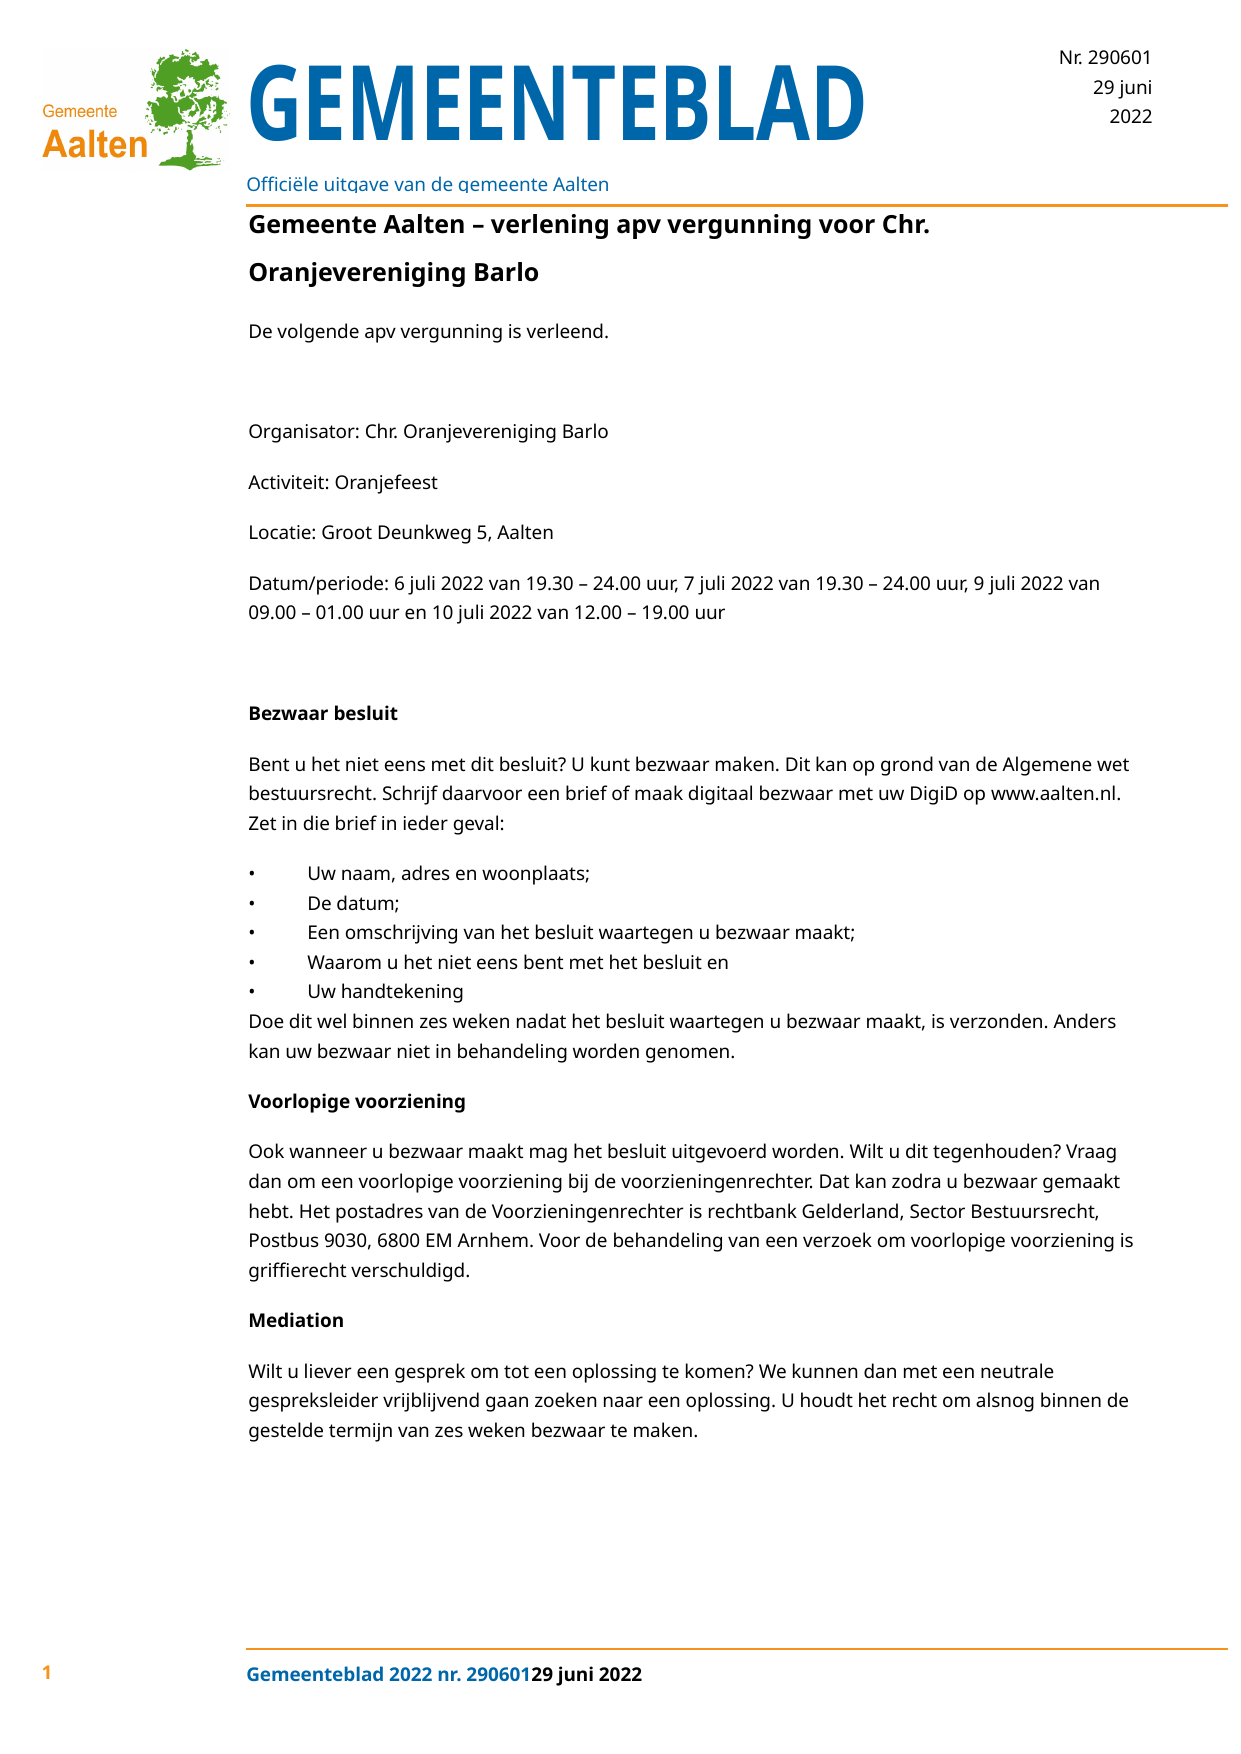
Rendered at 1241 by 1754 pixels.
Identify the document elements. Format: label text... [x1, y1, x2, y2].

text Mediation [248, 1307, 1152, 1333]
text Activiteit: Oranjefeest [248, 469, 1152, 495]
list De datum; [248, 890, 1152, 916]
list Uw handtekening [248, 979, 1152, 1004]
text Voorlopige voorziening [248, 1088, 1152, 1114]
list Uw naam, adres en woonplaats; [248, 860, 1152, 886]
picture [41, 47, 231, 172]
text Gemeente Aalten – verlening apv vergunning voor Chr. Oranjevereniging Barlo [248, 207, 1152, 288]
list Een omschrijving van het besluit waartegen u bezwaar maakt; [248, 919, 1152, 945]
text Locatie: Groot Deunkweg 5, Aalten [248, 519, 1152, 545]
text Bezwaar besluit [248, 700, 1152, 726]
list Waarom u het niet eens bent met het besluit en [248, 949, 1152, 975]
text De volgende apv vergunning is verleend. [248, 318, 1152, 344]
text Bent u het niet eens met dit besluit? U kunt bezwaar maken. Dit kan op grond van de Algemene wet bestuursrecht. Schrijf daarvoor een brief of maak digitaal bezwaar met uw DigiD op www.aalten.nl. Zet in die brief in ieder geval: [248, 751, 1152, 836]
text Doe dit wel binnen zes weken nadat het besluit waartegen u bezwaar maakt, is verzonden. Anders kan uw bezwaar niet in behandeling worden genomen. [248, 1008, 1152, 1064]
text Wilt u liever een gesprek om tot een oplossing te komen? We kunnen dan met een neutrale gespreksleider vrijblijvend gaan zoeken naar een oplossing. U houdt het recht om alsnog binnen de gestelde termijn van zes weken bezwaar te maken. [248, 1358, 1152, 1443]
text Datum/periode: 6 juli 2022 van 19.30 – 24.00 uur, 7 juli 2022 van 19.30 – 24.00 uur, 9 juli 2022 van 09.00 – 01.00 uur en 10 juli 2022 van 12.00 – 19.00 uur [248, 570, 1152, 625]
text Organisator: Chr. Oranjevereniging Barlo [248, 419, 1152, 444]
text Ook wanneer u bezwaar maakt mag het besluit uitgevoerd worden. Wilt u dit tegenhouden? Vraag dan om een voorlopige voorziening bij de voorzieningenrechter. Dat kan zodra u bezwaar gemaakt hebt. Het postadres van de Voorzieningenrechter is rechtbank Gelderland, Sector Bestuursrecht, Postbus 9030, 6800 EM Arnhem. Voor de behandeling van een verzoek om voorlopige voorziening is griffierecht verschuldigd. [248, 1139, 1152, 1283]
